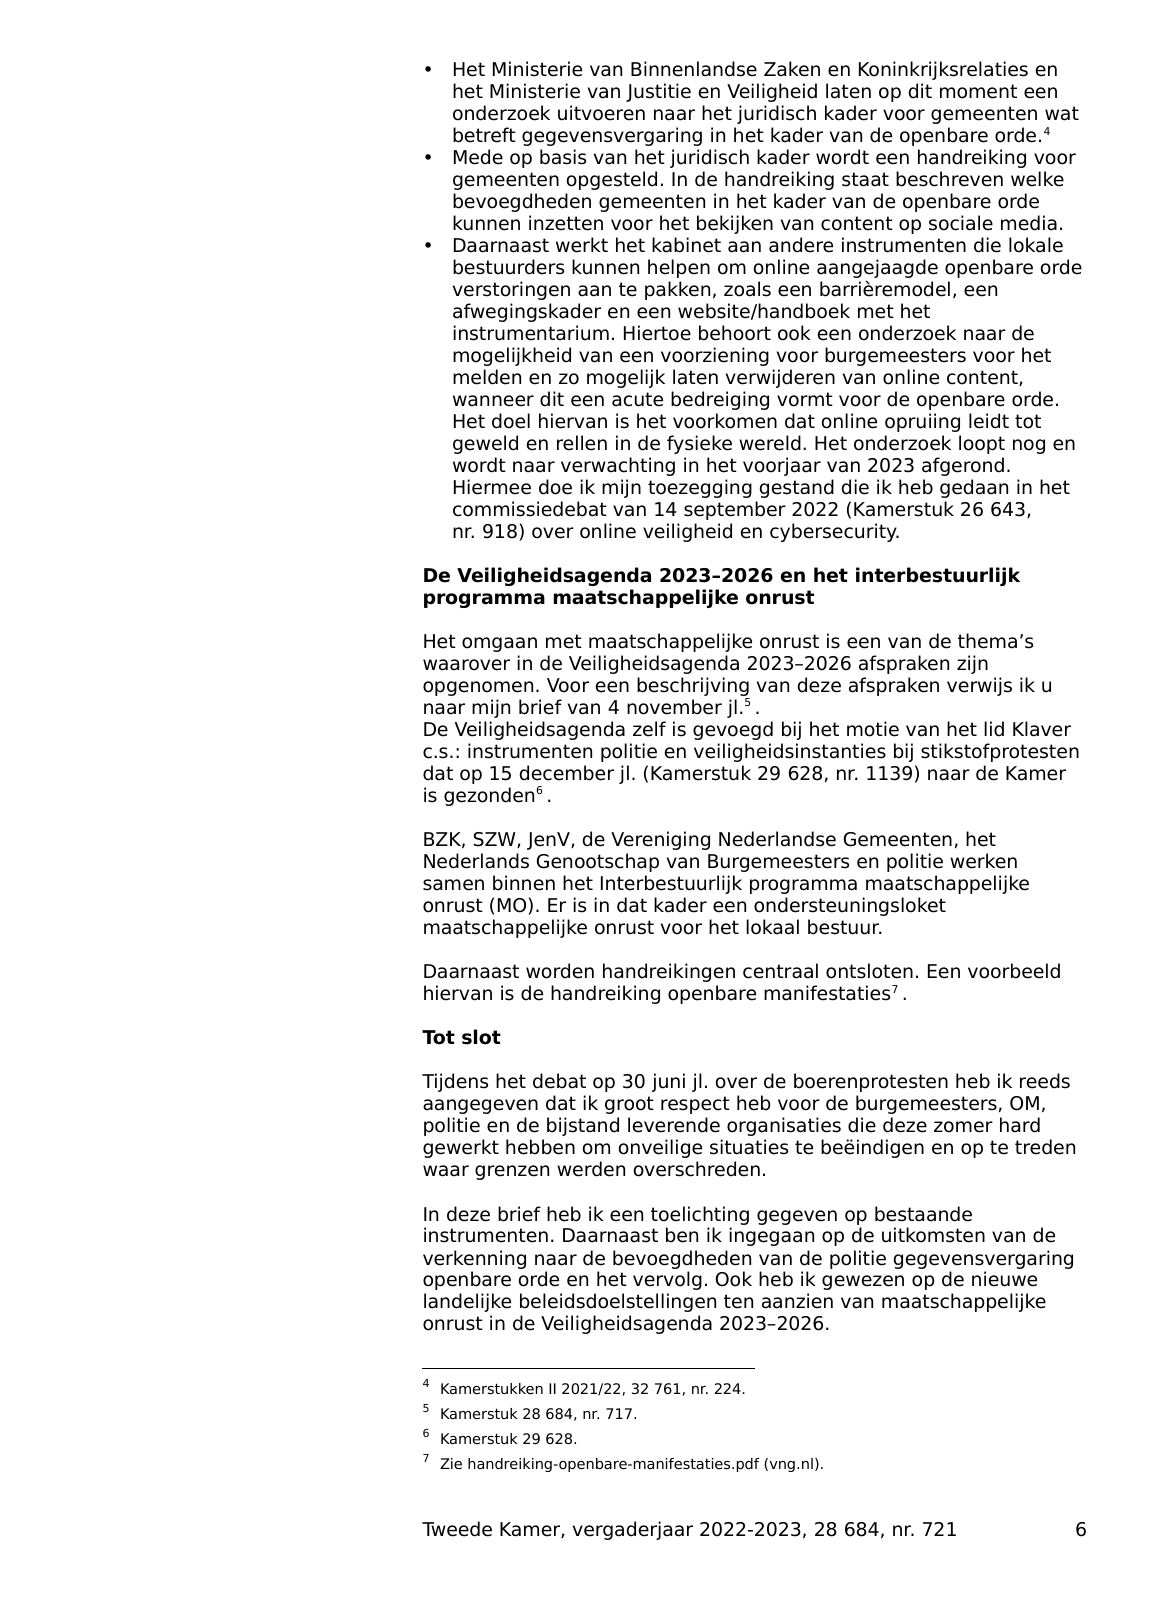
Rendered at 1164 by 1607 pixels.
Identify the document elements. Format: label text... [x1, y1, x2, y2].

text Kamerstuk 29 628. [422, 1427, 1087, 1449]
text • Mede op basis van het juridisch kader wordt een handreiking voor gemeenten opgesteld. In de handreiking staat beschreven welke bevoegdheden gemeenten in het kader van de openbare orde kunnen inzetten voor het bekijken van content op sociale media. [422, 147, 1087, 235]
text Tijdens het debat op 30 juni jl. over de boerenprotesten heb ik reeds aangegeven dat ik groot respect heb voor de burgemeesters, OM, politie en de bijstand leverende organisaties die deze zomer hard gewerkt hebben om onveilige situaties te beëindigen en op te treden waar grenzen werden overschreden. [422, 1071, 1087, 1181]
text Zie handreiking-openbare-manifestaties.pdf (vng.nl). [422, 1452, 1087, 1474]
text Het omgaan met maatschappelijke onrust is een van de thema’s waarover in de Veiligheidsagenda 2023–2026 afspraken zijn opgenomen. Voor een beschrijving van deze afspraken verwijs ik u naar mijn brief van 4 november jl.. [422, 631, 1087, 719]
text Het doel hiervan is het voorkomen dat online opruiing leidt tot geweld en rellen in de fysieke wereld. Het onderzoek loopt nog en wordt naar verwachting in het voorjaar van 2023 afgerond. Hiermee doe ik mijn toezegging gestand die ik heb gedaan in het commissiedebat van 14 september 2022 (Kamerstuk 26 643, nr. 918) over online veiligheid en cybersecurity. [452, 411, 1087, 543]
subtitle Tot slot [422, 1027, 1087, 1049]
text De Veiligheidsagenda zelf is gevoegd bij het motie van het lid Klaver c.s.: instrumenten politie en veiligheidsinstanties bij stikstofprotesten dat op 15 december jl. (Kamerstuk 29 628, nr. 1139) naar de Kamer is gezonden. [422, 719, 1087, 807]
text • Het Ministerie van Binnenlandse Zaken en Koninkrijksrelaties en het Ministerie van Justitie en Veiligheid laten op dit moment een onderzoek uitvoeren naar het juridisch kader voor gemeenten wat betreft gegevensvergaring in het kader van de openbare orde. [422, 59, 1087, 147]
text Daarnaast worden handreikingen centraal ontsloten. Een voorbeeld hiervan is de handreiking openbare manifestaties. [422, 961, 1087, 1005]
text In deze brief heb ik een toelichting gegeven op bestaande instrumenten. Daarnaast ben ik ingegaan op de uitkomsten van de verkenning naar de bevoegdheden van de politie gegevensvergaring openbare orde en het vervolg. Ook heb ik gewezen op de nieuwe landelijke beleidsdoelstellingen ten aanzien van maatschappelijke onrust in de Veiligheidsagenda 2023–2026. [422, 1203, 1087, 1335]
text Kamerstukken II 2021/22, 32 761, nr. 224. [422, 1377, 1087, 1399]
subtitle De Veiligheidsagenda 2023–2026 en het interbestuurlijk programma maatschappelijke onrust [422, 565, 1087, 609]
text BZK, SZW, JenV, de Vereniging Nederlandse Gemeenten, het Nederlands Genootschap van Burgemeesters en politie werken samen binnen het Interbestuurlijk programma maatschappelijke onrust (MO). Er is in dat kader een ondersteuningsloket maatschappelijke onrust voor het lokaal bestuur. [422, 829, 1087, 939]
text • Daarnaast werkt het kabinet aan andere instrumenten die lokale bestuurders kunnen helpen om online aangejaagde openbare orde verstoringen aan te pakken, zoals een barrièremodel, een afwegingskader en een website/handboek met het instrumentarium. Hiertoe behoort ook een onderzoek naar de mogelijkheid van een voorziening voor burgemeesters voor het melden en zo mogelijk laten verwijderen van online content, wanneer dit een acute bedreiging vormt voor de openbare orde. [422, 235, 1087, 411]
text Kamerstuk 28 684, nr. 717. [422, 1402, 1087, 1424]
